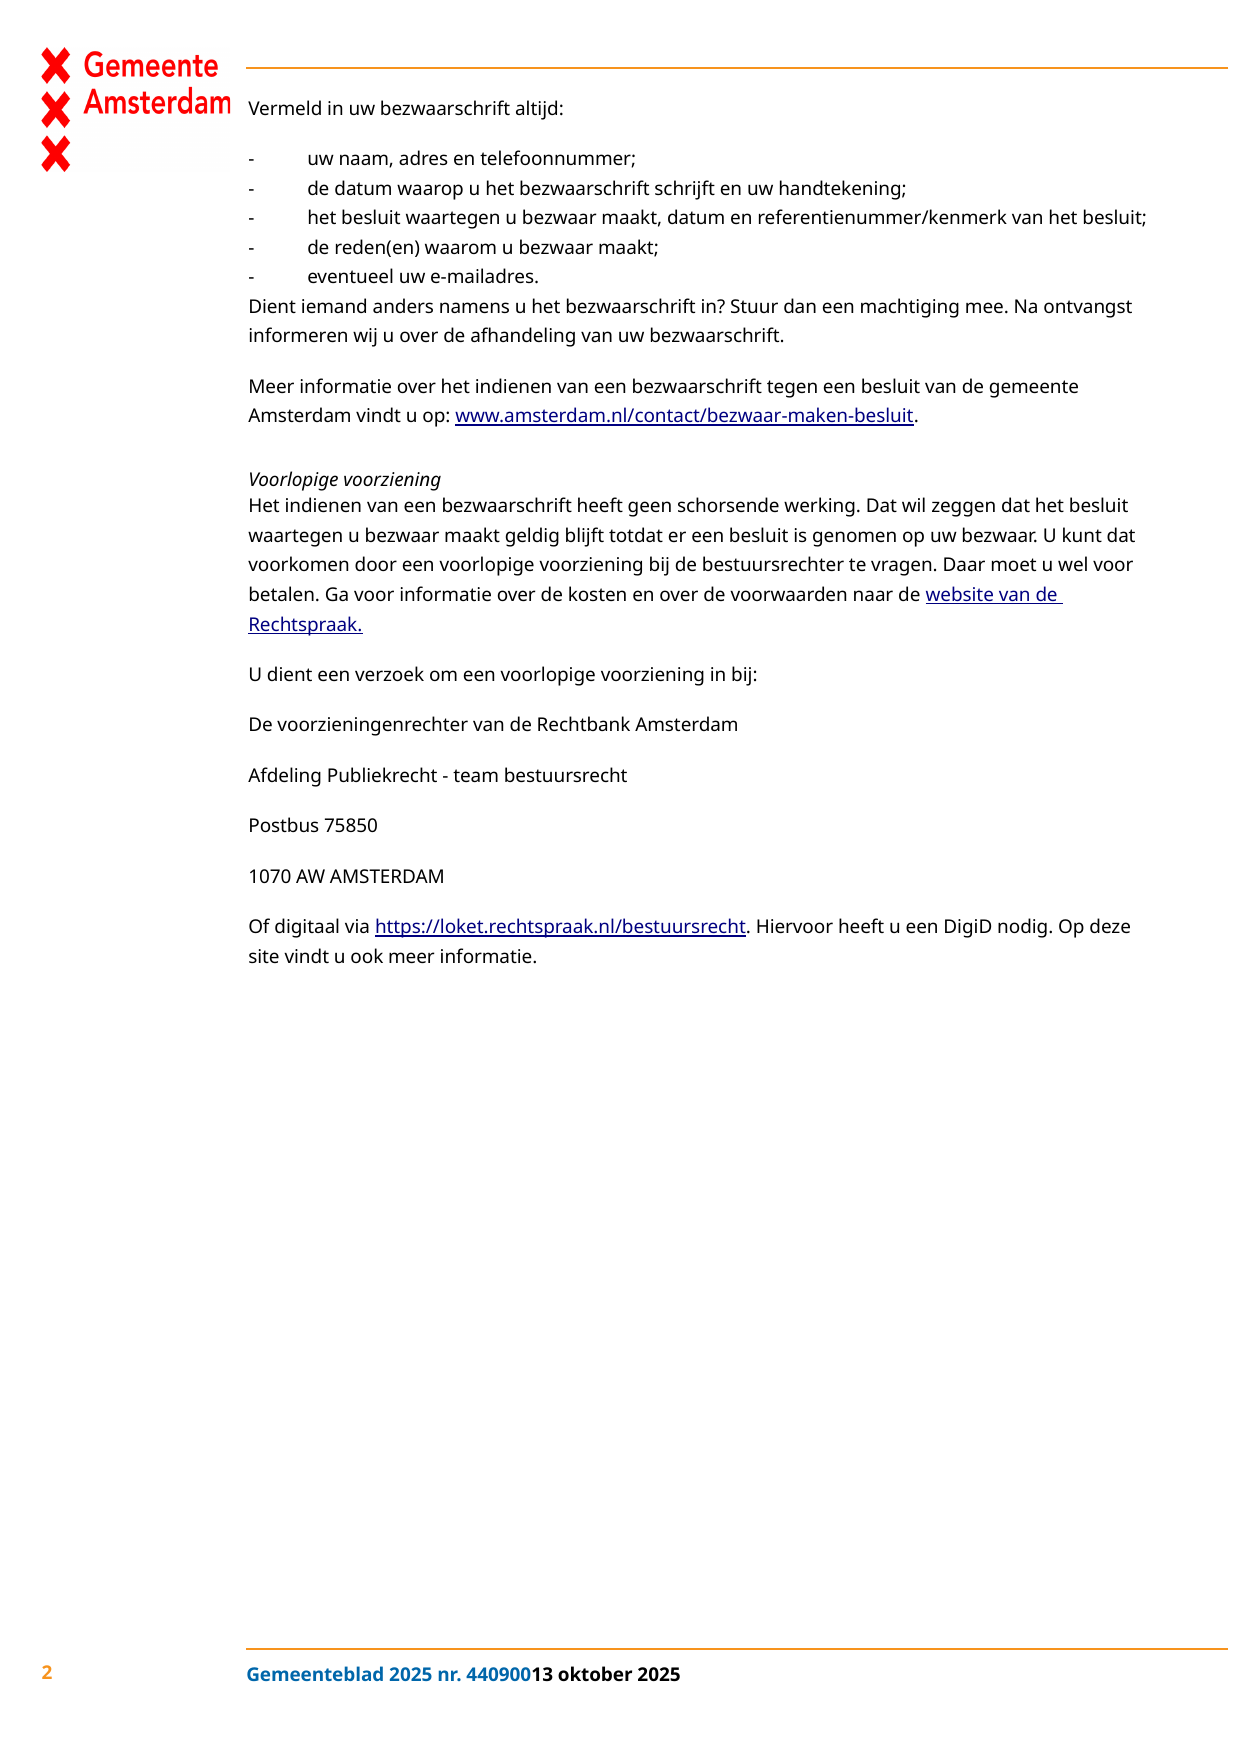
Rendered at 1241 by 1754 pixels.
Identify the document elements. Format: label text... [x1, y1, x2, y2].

list de datum waarop u het bezwaarschrift schrijft en uw handtekening; [248, 175, 1152, 201]
text De voorzieningenrechter van de Rechtbank Amsterdam [248, 712, 1152, 737]
text U dient een verzoek om een voorlopige voorziening in bij: [248, 661, 1152, 687]
list het besluit waartegen u bezwaar maakt, datum en referentienummer/kenmerk van het besluit; [248, 204, 1152, 230]
text Het indienen van een bezwaarschrift heeft geen schorsende werking. Dat wil zeggen dat het besluit waartegen u bezwaar maakt geldig blijft totdat er een besluit is genomen op uw bezwaar. U kunt dat voorkomen door een voorlopige voorziening bij de bestuursrechter te vragen. Daar moet u wel voor betalen. Ga voor informatie over de kosten en over de voorwaarden naar de website van de Rechtspraak. [248, 492, 1152, 636]
text Afdeling Publiekrecht - team bestuursrecht [248, 762, 1152, 788]
picture [41, 47, 231, 172]
list eventueel uw e-mailadres. [248, 263, 1152, 289]
text Of digitaal via https://loket.rechtspraak.nl/bestuursrecht. Hiervoor heeft u een DigiD nodig. Op deze site vindt u ook meer informatie. [248, 913, 1152, 968]
text Postbus 75850 [248, 812, 1152, 838]
text Voorlopige voorziening [248, 467, 1152, 492]
text Vermeld in uw bezwaarschrift altijd: [248, 95, 1152, 121]
text Dient iemand anders namens u het bezwaarschrift in? Stuur dan een machtiging mee. Na ontvangst informeren wij u over de afhandeling van uw bezwaarschrift. [248, 293, 1152, 348]
list uw naam, adres en telefoonnummer; [248, 145, 1152, 171]
list de reden(en) waarom u bezwaar maakt; [248, 234, 1152, 260]
text Meer informatie over het indienen van een bezwaarschrift tegen een besluit van de gemeente Amsterdam vindt u op: www.amsterdam.nl/contact/bezwaar-maken-besluit. [248, 373, 1152, 428]
text 1070 AW AMSTERDAM [248, 863, 1152, 888]
